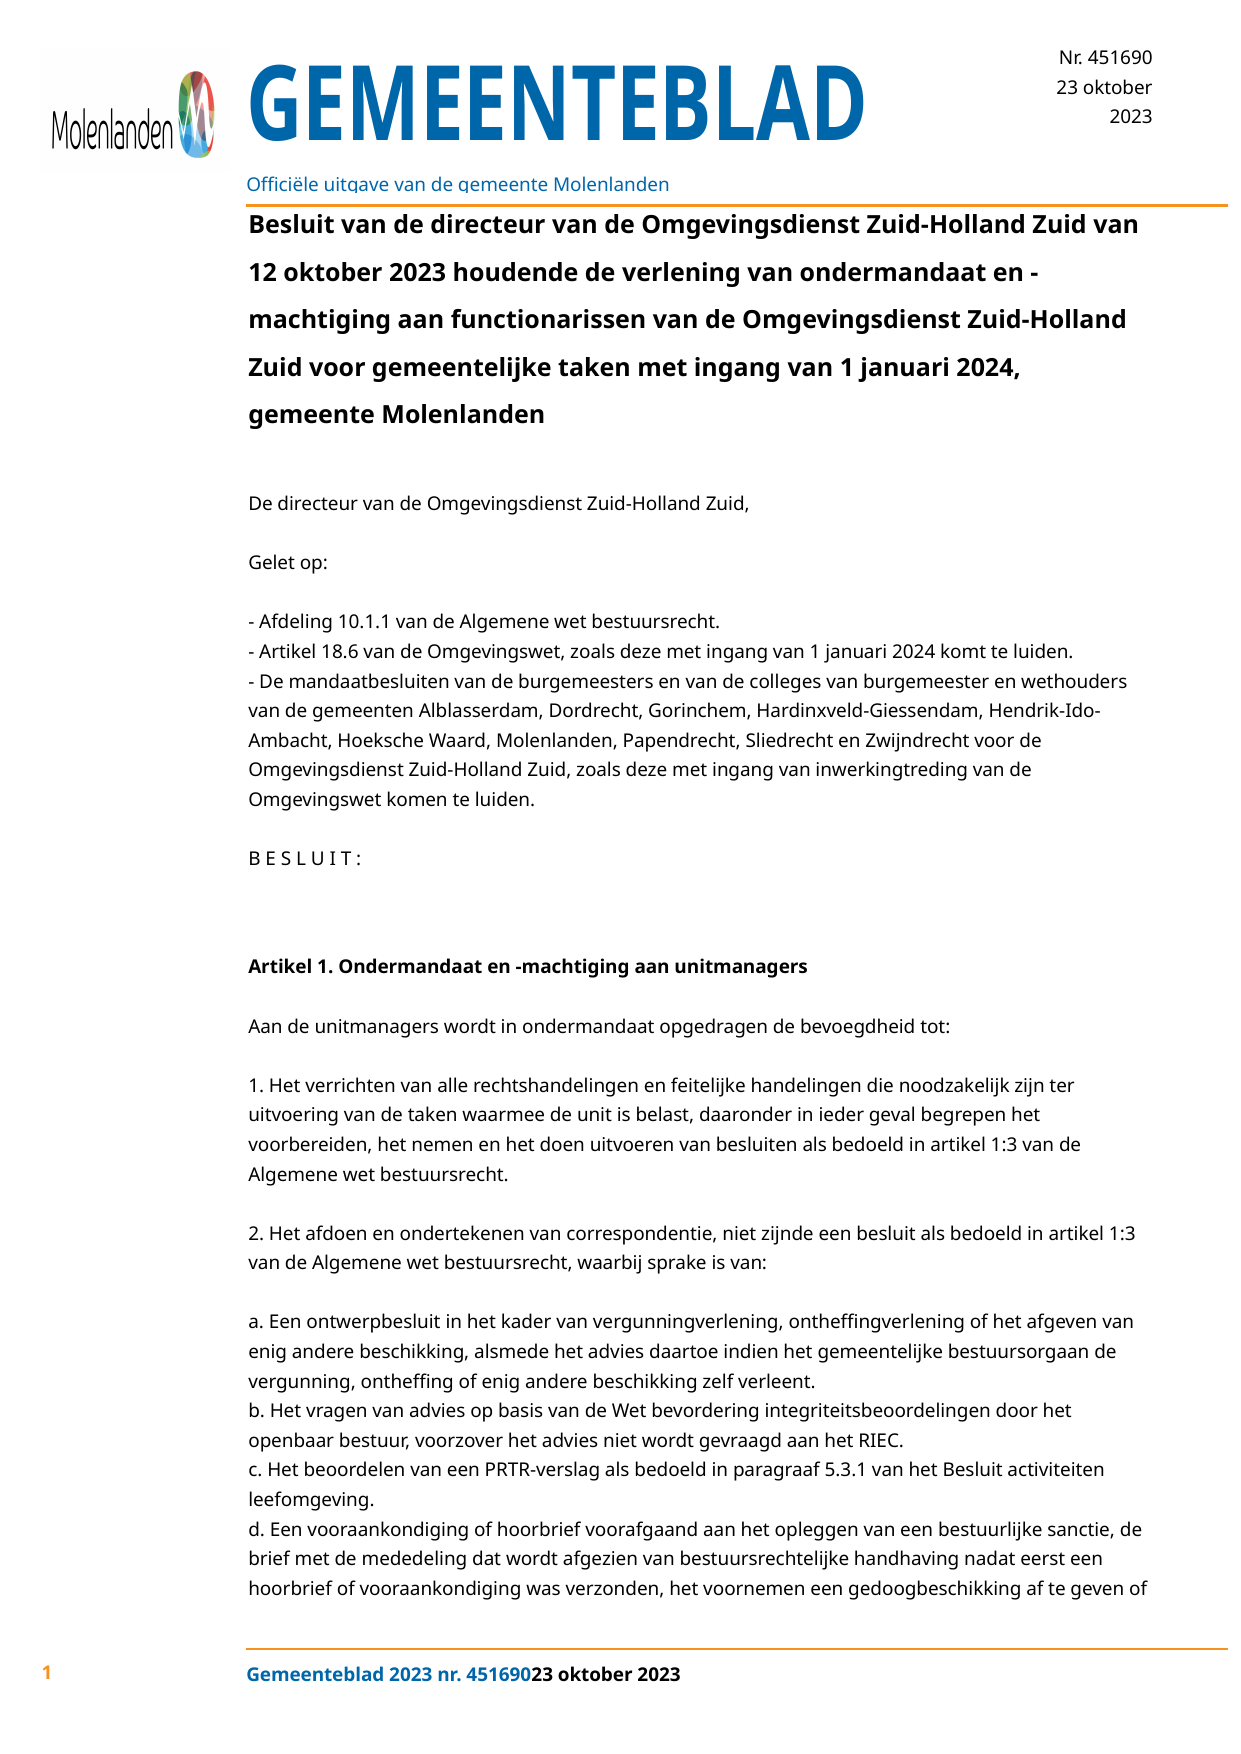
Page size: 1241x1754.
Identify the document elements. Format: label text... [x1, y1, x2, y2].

text b. Het vragen van advies op basis van de Wet bevordering integriteitsbeoordelingen door het openbaar bestuur, voorzover het advies niet wordt gevraagd aan het RIEC. [248, 1397, 1152, 1453]
text c. Het beoordelen van een PRTR-verslag als bedoeld in paragraaf 5.3.1 van het Besluit activiteiten leefomgeving. [248, 1457, 1152, 1512]
text - De mandaatbesluiten van de burgemeesters en van de colleges van burgemeester en wethouders van de gemeenten Alblasserdam, Dordrecht, Gorinchem, Hardinxveld-Giessendam, Hendrik-Ido-Ambacht, Hoeksche Waard, Molenlanden, Papendrecht, Sliedrecht en Zwijndrecht voor de Omgevingsdienst Zuid-Holland Zuid, zoals deze met ingang van inwerkingtreding van de Omgevingswet komen te luiden. [248, 668, 1152, 812]
text a. Een ontwerpbesluit in het kader van vergunningverlening, ontheffingverlening of het afgeven van enig andere beschikking, alsmede het advies daartoe indien het gemeentelijke bestuursorgaan de vergunning, ontheffing of enig andere beschikking zelf verleent. [248, 1309, 1152, 1394]
text 1. Het verrichten van alle rechtshandelingen en feitelijke handelingen die noodzakelijk zijn ter uitvoering van de taken waarmee de unit is belast, daaronder in ieder geval begrepen het voorbereiden, het nemen en het doen uitvoeren van besluiten als bedoeld in artikel 1:3 van de Algemene wet bestuursrecht. [248, 1072, 1152, 1187]
text - Afdeling 10.1.1 van de Algemene wet bestuursrecht. [248, 609, 1152, 634]
text De directeur van de Omgevingsdienst Zuid-Holland Zuid, [248, 490, 1152, 516]
text d. Een vooraankondiging of hoorbrief voorafgaand aan het opleggen van een bestuurlijke sanctie, de brief met de mededeling dat wordt afgezien van bestuursrechtelijke handhaving nadat eerst een hoorbrief of vooraankondiging was verzonden, het voornemen een gedoogbeschikking af te geven of [248, 1516, 1152, 1601]
text Gelet op: [248, 549, 1152, 575]
text B E S L U I T : [248, 845, 1152, 871]
picture [41, 47, 231, 172]
text 2. Het afdoen en ondertekenen van correspondentie, niet zijnde een besluit als bedoeld in artikel 1:3 van de Algemene wet bestuursrecht, waarbij sprake is van: [248, 1220, 1152, 1275]
text Artikel 1. Ondermandaat en -machtiging aan unitmanagers [248, 954, 1152, 979]
text Aan de unitmanagers wordt in ondermandaat opgedragen de bevoegdheid tot: [248, 1013, 1152, 1039]
text Besluit van de directeur van de Omgevingsdienst Zuid-Holland Zuid van 12 oktober 2023 houdende de verlening van ondermandaat en -machtiging aan functionarissen van de Omgevingsdienst Zuid-Holland Zuid voor gemeentelijke taken met ingang van 1 januari 2024, gemeente Molenlanden [248, 207, 1152, 431]
text - Artikel 18.6 van de Omgevingswet, zoals deze met ingang van 1 januari 2024 komt te luiden. [248, 638, 1152, 664]
